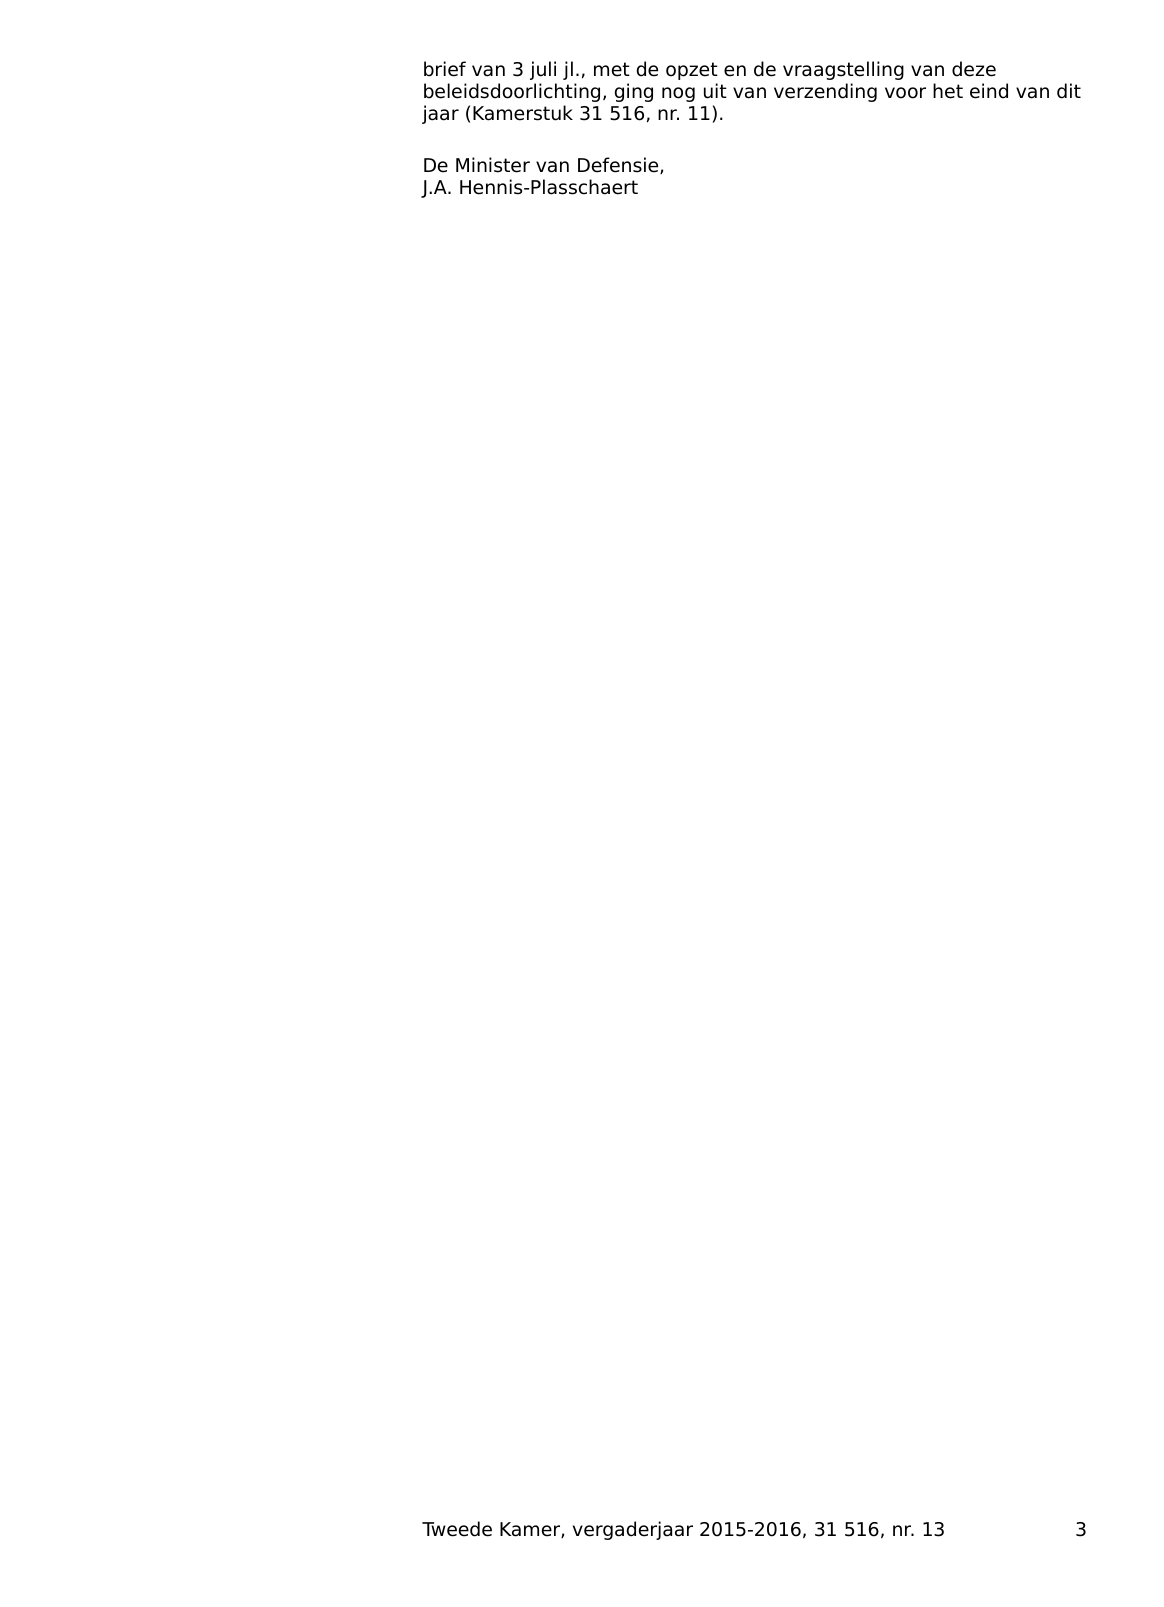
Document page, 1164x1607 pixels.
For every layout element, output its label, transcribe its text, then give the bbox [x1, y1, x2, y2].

text brief van 3 juli jl., met de opzet en de vraagstelling van deze beleidsdoorlichting, ging nog uit van verzending voor het eind van dit jaar (Kamerstuk 31 516, nr. 11). [422, 59, 1087, 125]
text De Minister van Defensie, J.A. Hennis-Plasschaert [422, 155, 1087, 199]
